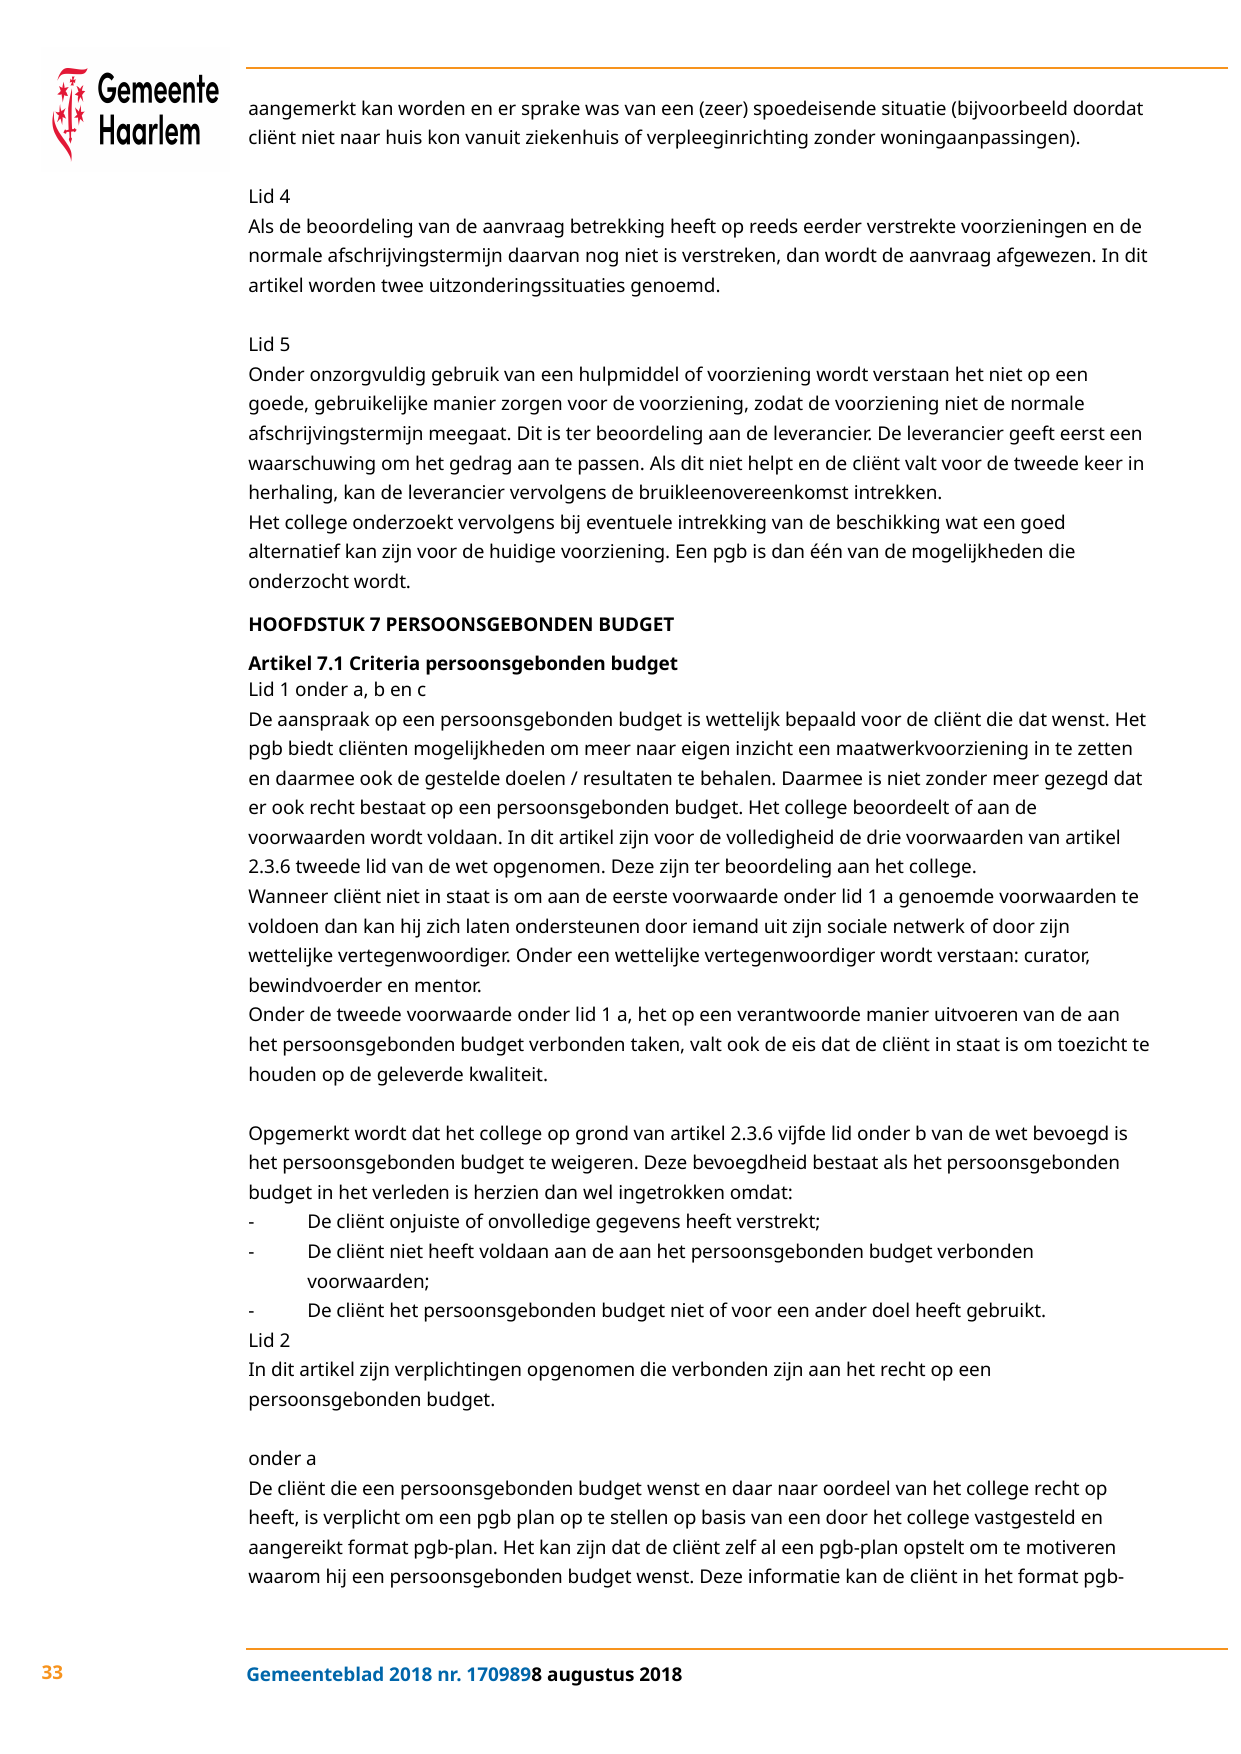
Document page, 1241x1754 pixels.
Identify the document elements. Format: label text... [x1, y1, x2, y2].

text De aanspraak op een persoonsgebonden budget is wettelijk bepaald voor de cliënt die dat wenst. Het pgb biedt cliënten mogelijkheden om meer naar eigen inzicht een maatwerkvoorziening in te zetten en daarmee ook de gestelde doelen / resultaten te behalen. Daarmee is niet zonder meer gezegd dat er ook recht bestaat op een persoonsgebonden budget. Het college beoordeelt of aan de voorwaarden wordt voldaan. In dit artikel zijn voor de volledigheid de drie voorwaarden van artikel 2.3.6 tweede lid van de wet opgenomen. Deze zijn ter beoordeling aan het college. [248, 706, 1152, 879]
list De cliënt onjuiste of onvolledige gegevens heeft verstrekt; [248, 1209, 1152, 1234]
text aangemerkt kan worden en er sprake was van een (zeer) spoedeisende situatie (bijvoorbeeld doordat cliënt niet naar huis kon vanuit ziekenhuis of verpleeginrichting zonder woningaanpassingen). [248, 95, 1152, 150]
text Onder onzorgvuldig gebruik van een hulpmiddel of voorziening wordt verstaan het niet op een goede, gebruikelijke manier zorgen voor de voorziening, zodat de voorziening niet de normale afschrijvingstermijn meegaat. Dit is ter beoordeling aan de leverancier. De leverancier geeft eerst een waarschuwing om het gedrag aan te passen. Als dit niet helpt en de cliënt valt voor de tweede keer in herhaling, kan de leverancier vervolgens de bruikleenovereenkomst intrekken. [248, 361, 1152, 505]
list De cliënt het persoonsgebonden budget niet of voor een ander doel heeft gebruikt. [248, 1297, 1152, 1323]
text Het college onderzoekt vervolgens bij eventuele intrekking van de beschikking wat een goed alternatief kan zijn voor de huidige voorziening. Een pgb is dan één van de mogelijkheden die onderzocht wordt. [248, 509, 1152, 594]
text Lid 4 [248, 183, 1152, 209]
text De cliënt die een persoonsgebonden budget wenst en daar naar oordeel van het college recht op heeft, is verplicht om een pgb plan op te stellen op basis van een door het college vastgesteld en aangereikt format pgb-plan. Het kan zijn dat de cliënt zelf al een pgb-plan opstelt om te motiveren waarom hij een persoonsgebonden budget wenst. Deze informatie kan de cliënt in het format pgb- [248, 1475, 1152, 1589]
text onder a [248, 1445, 1152, 1471]
text HOOFDSTUK 7 PERSOONSGEBONDEN BUDGET [248, 611, 1152, 637]
text Als de beoordeling van de aanvraag betrekking heeft op reeds eerder verstrekte voorzieningen en de normale afschrijvingstermijn daarvan nog niet is verstreken, dan wordt de aanvraag afgewezen. In dit artikel worden twee uitzonderingssituaties genoemd. [248, 213, 1152, 298]
list De cliënt niet heeft voldaan aan de aan het persoonsgebonden budget verbonden voorwaarden; [248, 1238, 1152, 1294]
text In dit artikel zijn verplichtingen opgenomen die verbonden zijn aan het recht op een persoonsgebonden budget. [248, 1357, 1152, 1412]
text Lid 2 [248, 1327, 1152, 1353]
text Artikel 7.1 Criteria persoonsgebonden budget [248, 651, 1152, 676]
text Wanneer cliënt niet in staat is om aan de eerste voorwaarde onder lid 1 a genoemde voorwaarden te voldoen dan kan hij zich laten ondersteunen door iemand uit zijn sociale netwerk of door zijn wettelijke vertegenwoordiger. Onder een wettelijke vertegenwoordiger wordt verstaan: curator, bewindvoerder en mentor. [248, 883, 1152, 998]
text Onder de tweede voorwaarde onder lid 1 a, het op een verantwoorde manier uitvoeren van de aan het persoonsgebonden budget verbonden taken, valt ook de eis dat de cliënt in staat is om toezicht te houden op de geleverde kwaliteit. [248, 1002, 1152, 1087]
text Lid 1 onder a, b en c [248, 676, 1152, 702]
picture [41, 47, 231, 172]
text Opgemerkt wordt dat het college op grond van artikel 2.3.6 vijfde lid onder b van de wet bevoegd is het persoonsgebonden budget te weigeren. Deze bevoegdheid bestaat als het persoonsgebonden budget in het verleden is herzien dan wel ingetrokken omdat: [248, 1120, 1152, 1205]
text Lid 5 [248, 331, 1152, 357]
